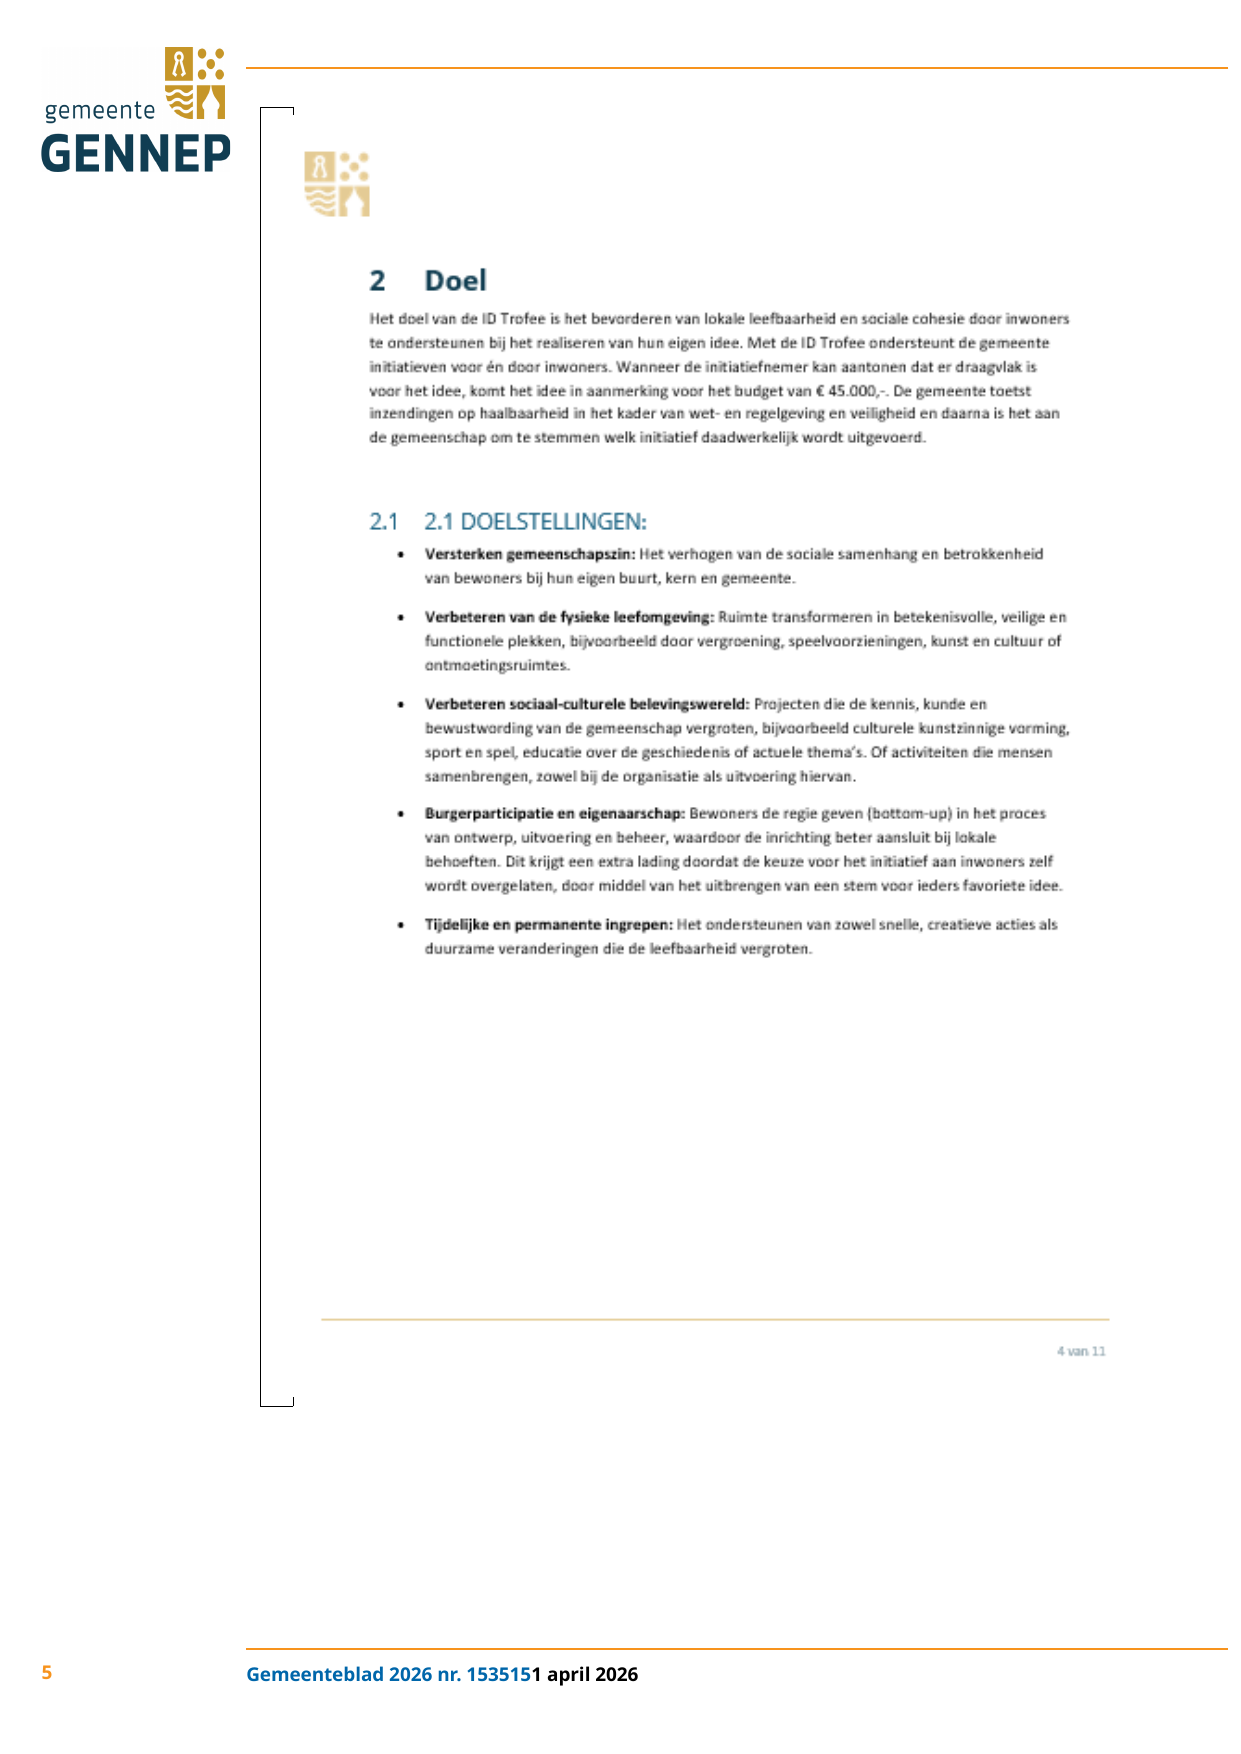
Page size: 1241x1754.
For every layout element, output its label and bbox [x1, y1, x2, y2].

picture [268, 115, 1173, 1397]
picture [41, 47, 231, 172]
